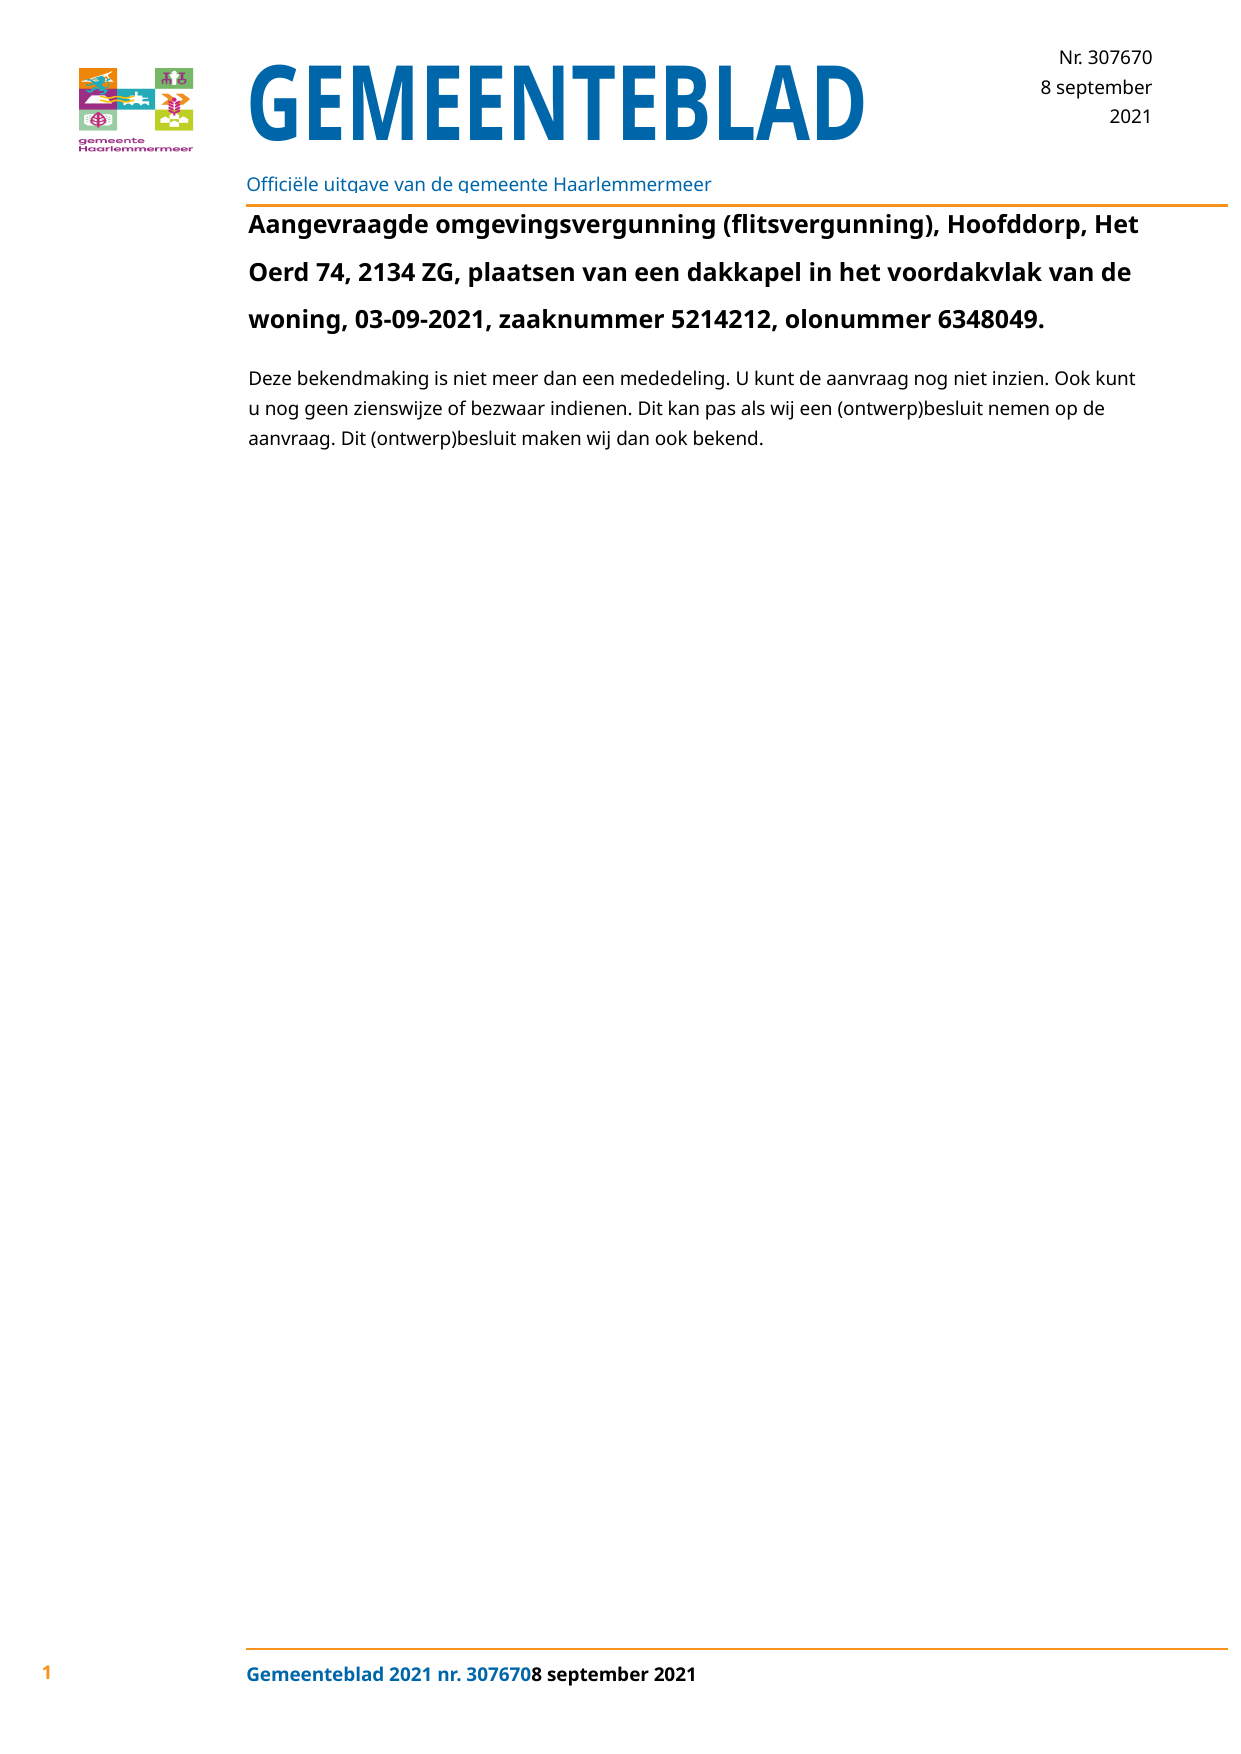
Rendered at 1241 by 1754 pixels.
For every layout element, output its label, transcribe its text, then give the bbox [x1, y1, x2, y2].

picture [41, 47, 231, 172]
text Deze bekendmaking is niet meer dan een mededeling. U kunt de aanvraag nog niet inzien. Ook kunt u nog geen zienswijze of bezwaar indienen. Dit kan pas als wij een (ontwerp)besluit nemen op de aanvraag. Dit (ontwerp)besluit maken wij dan ook bekend. [248, 366, 1152, 450]
text Aangevraagde omgevingsvergunning (flitsvergunning), Hoofddorp, Het Oerd 74, 2134 ZG, plaatsen van een dakkapel in het voordakvlak van de woning, 03-09-2021, zaaknummer 5214212, olonummer 6348049. [248, 207, 1152, 336]
